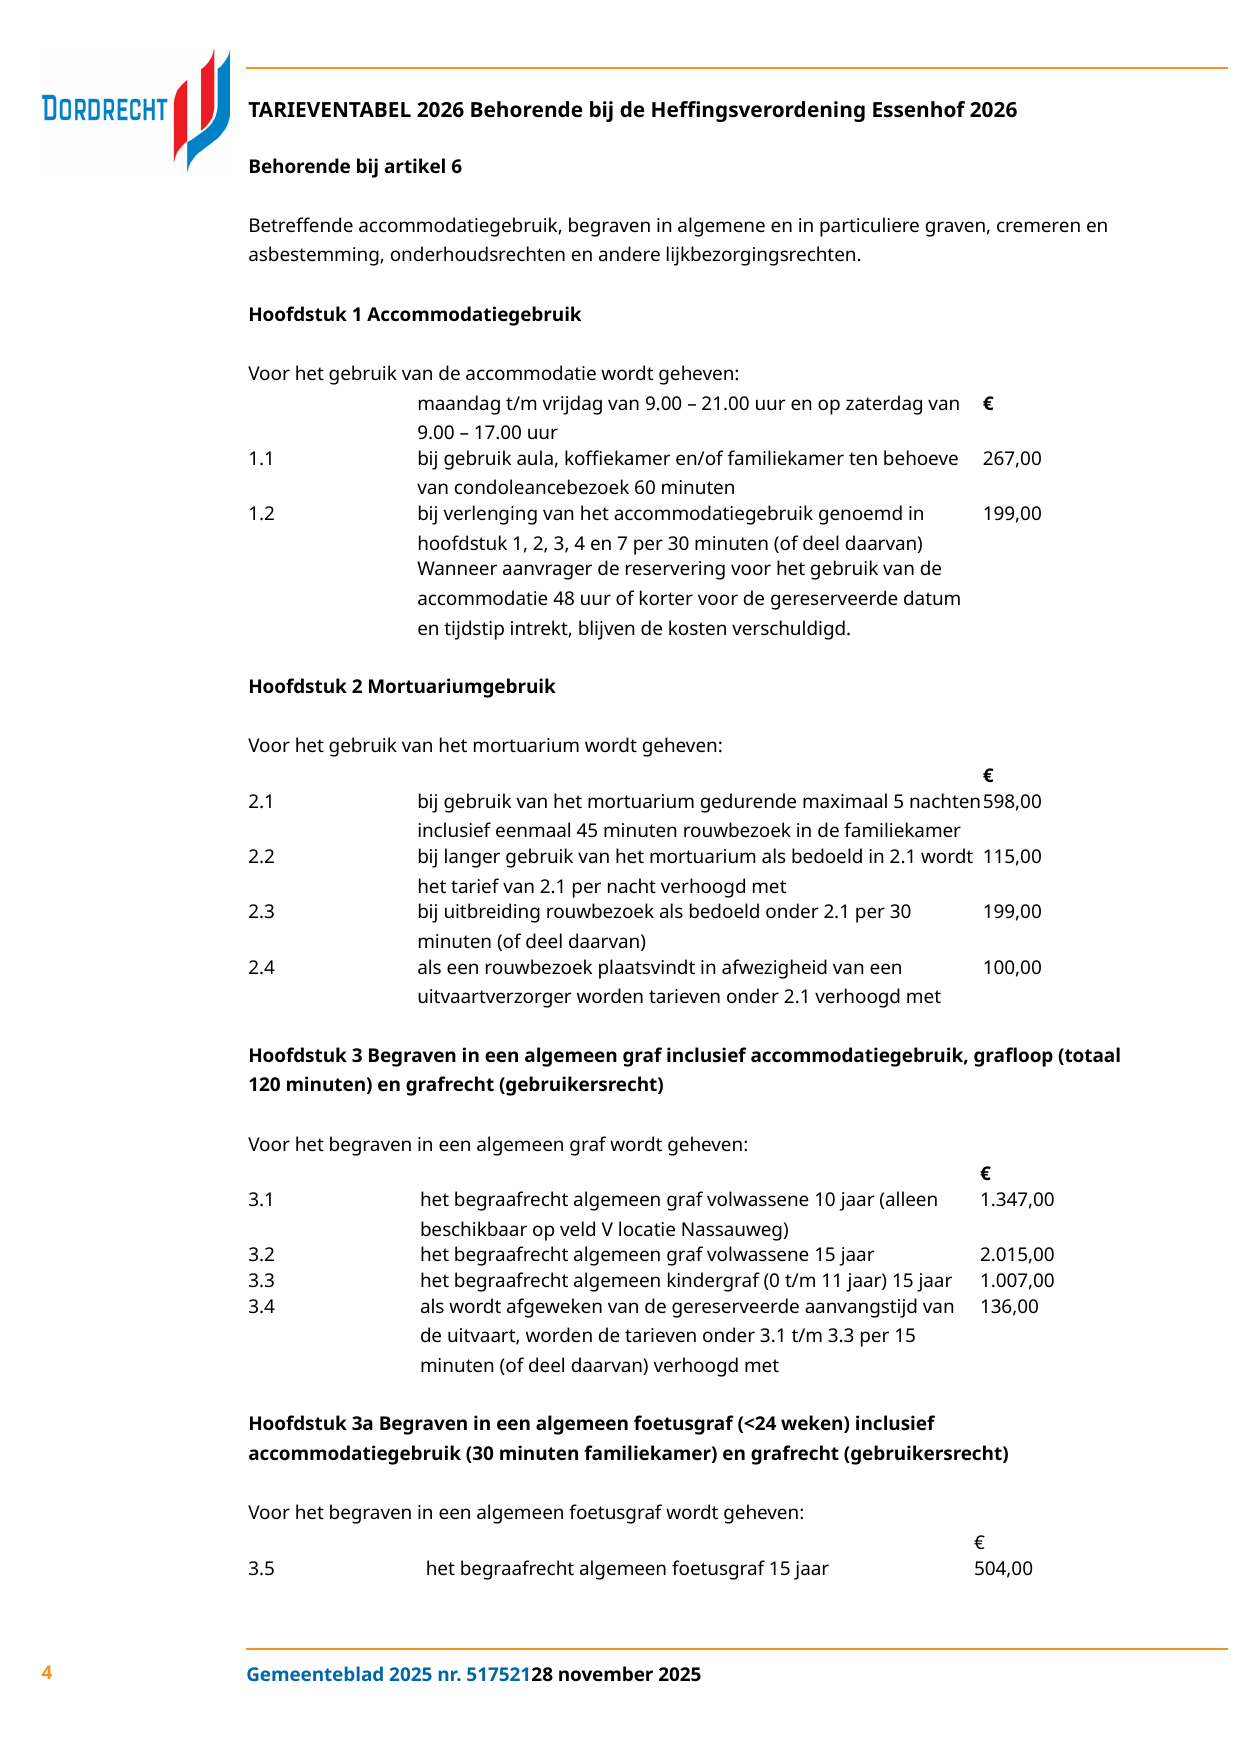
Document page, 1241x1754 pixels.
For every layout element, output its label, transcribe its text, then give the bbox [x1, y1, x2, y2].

table_cell als wordt afgeweken van de gereserveerde aanvangstijd van de uitvaart, worden de tarieven onder 3.1 t/m 3.3 per 15 minuten (of deel daarvan) verhoogd met [420, 1293, 980, 1378]
text Hoofdstuk 1 Accommodatiegebruik [248, 301, 1152, 327]
table_header [420, 1160, 980, 1186]
table_header € [983, 390, 1152, 445]
table_cell [248, 556, 417, 641]
table_cell 1.347,00 [980, 1186, 1152, 1241]
table_header [417, 762, 983, 788]
table_cell als een rouwbezoek plaatsvindt in afwezigheid van een uitvaartverzorger worden tarieven onder 2.1 verhoogd met [417, 954, 983, 1009]
table_cell het begraafrecht algemeen graf volwassene 15 jaar [420, 1241, 980, 1267]
table_cell bij gebruik van het mortuarium gedurende maximaal 5 nachten inclusief eenmaal 45 minuten rouwbezoek in de familiekamer [417, 788, 983, 843]
text Voor het begraven in een algemeen graf wordt geheven: [248, 1131, 1152, 1156]
text Behorende bij artikel 6 [248, 153, 1152, 179]
text Hoofdstuk 2 Mortuariumgebruik [248, 673, 1152, 699]
table_header maandag t/m vrijdag van 9.00 – 21.00 uur en op zaterdag van 9.00 – 17.00 uur [417, 390, 983, 445]
table_cell 136,00 [980, 1293, 1152, 1378]
table_header [248, 1160, 420, 1186]
table_cell bij gebruik aula, koffiekamer en/of familiekamer ten behoeve van condoleancebezoek 60 minuten [417, 445, 983, 500]
table_cell 115,00 [983, 843, 1152, 898]
table_cell 2.015,00 [980, 1241, 1152, 1267]
table_header [248, 1529, 426, 1555]
table_cell [983, 556, 1152, 641]
text Betreffende accommodatiegebruik, begraven in algemene en in particuliere graven, cremeren en asbestemming, onderhoudsrechten en andere lijkbezorgingsrechten. [248, 212, 1152, 267]
table_cell 1.2 [248, 500, 417, 556]
table_cell het begraafrecht algemeen kindergraf (0 t/m 11 jaar) 15 jaar [420, 1267, 980, 1293]
table_header [426, 1529, 974, 1555]
table_cell 199,00 [983, 899, 1152, 954]
table_cell Wanneer aanvrager de reservering voor het gebruik van de accommodatie 48 uur of korter voor de gereserveerde datum en tijdstip intrekt, blijven de kosten verschuldigd. [417, 556, 983, 641]
table_cell 199,00 [983, 500, 1152, 556]
table_cell 3.4 [248, 1293, 420, 1378]
table_cell 504,00 [974, 1555, 1152, 1581]
table_cell 267,00 [983, 445, 1152, 500]
table_cell 3.1 [248, 1186, 420, 1241]
table_header [248, 390, 417, 445]
text Hoofdstuk 3a Begraven in een algemeen foetusgraf (<24 weken) inclusief accommodatiegebruik (30 minuten familiekamer) en grafrecht (gebruikersrecht) [248, 1411, 1152, 1466]
text Hoofdstuk 3 Begraven in een algemeen graf inclusief accommodatiegebruik, grafloop (totaal 120 minuten) en grafrecht (gebruikersrecht) [248, 1042, 1152, 1097]
text Voor het gebruik van het mortuarium wordt geheven: [248, 732, 1152, 758]
table_cell 2.4 [248, 954, 417, 1009]
table_header € [983, 762, 1152, 788]
table_cell 2.1 [248, 788, 417, 843]
text TARIEVENTABEL 2026 Behorende bij de Heffingsverordening Essenhof 2026 [248, 95, 1152, 123]
table_cell bij verlenging van het accommodatiegebruik genoemd in hoofdstuk 1, 2, 3, 4 en 7 per 30 minuten (of deel daarvan) [417, 500, 983, 556]
picture [41, 47, 231, 172]
table_header € [974, 1529, 1152, 1555]
text Voor het gebruik van de accommodatie wordt geheven: [248, 360, 1152, 386]
table_header € [980, 1160, 1152, 1186]
table_cell het begraafrecht algemeen graf volwassene 10 jaar (alleen beschikbaar op veld V locatie Nassauweg) [420, 1186, 980, 1241]
table_cell 3.3 [248, 1267, 420, 1293]
text Voor het begraven in een algemeen foetusgraf wordt geheven: [248, 1499, 1152, 1525]
table_cell 2.3 [248, 899, 417, 954]
table_cell bij uitbreiding rouwbezoek als bedoeld onder 2.1 per 30 minuten (of deel daarvan) [417, 899, 983, 954]
table_header [248, 762, 417, 788]
table_cell 2.2 [248, 843, 417, 898]
table_cell 1.007,00 [980, 1267, 1152, 1293]
table_cell 3.5 [248, 1555, 426, 1581]
table_cell 598,00 [983, 788, 1152, 843]
table_cell 1.1 [248, 445, 417, 500]
table_cell bij langer gebruik van het mortuarium als bedoeld in 2.1 wordt het tarief van 2.1 per nacht verhoogd met [417, 843, 983, 898]
table_cell het begraafrecht algemeen foetusgraf 15 jaar [426, 1555, 974, 1581]
table_cell 100,00 [983, 954, 1152, 1009]
table_cell 3.2 [248, 1241, 420, 1267]
